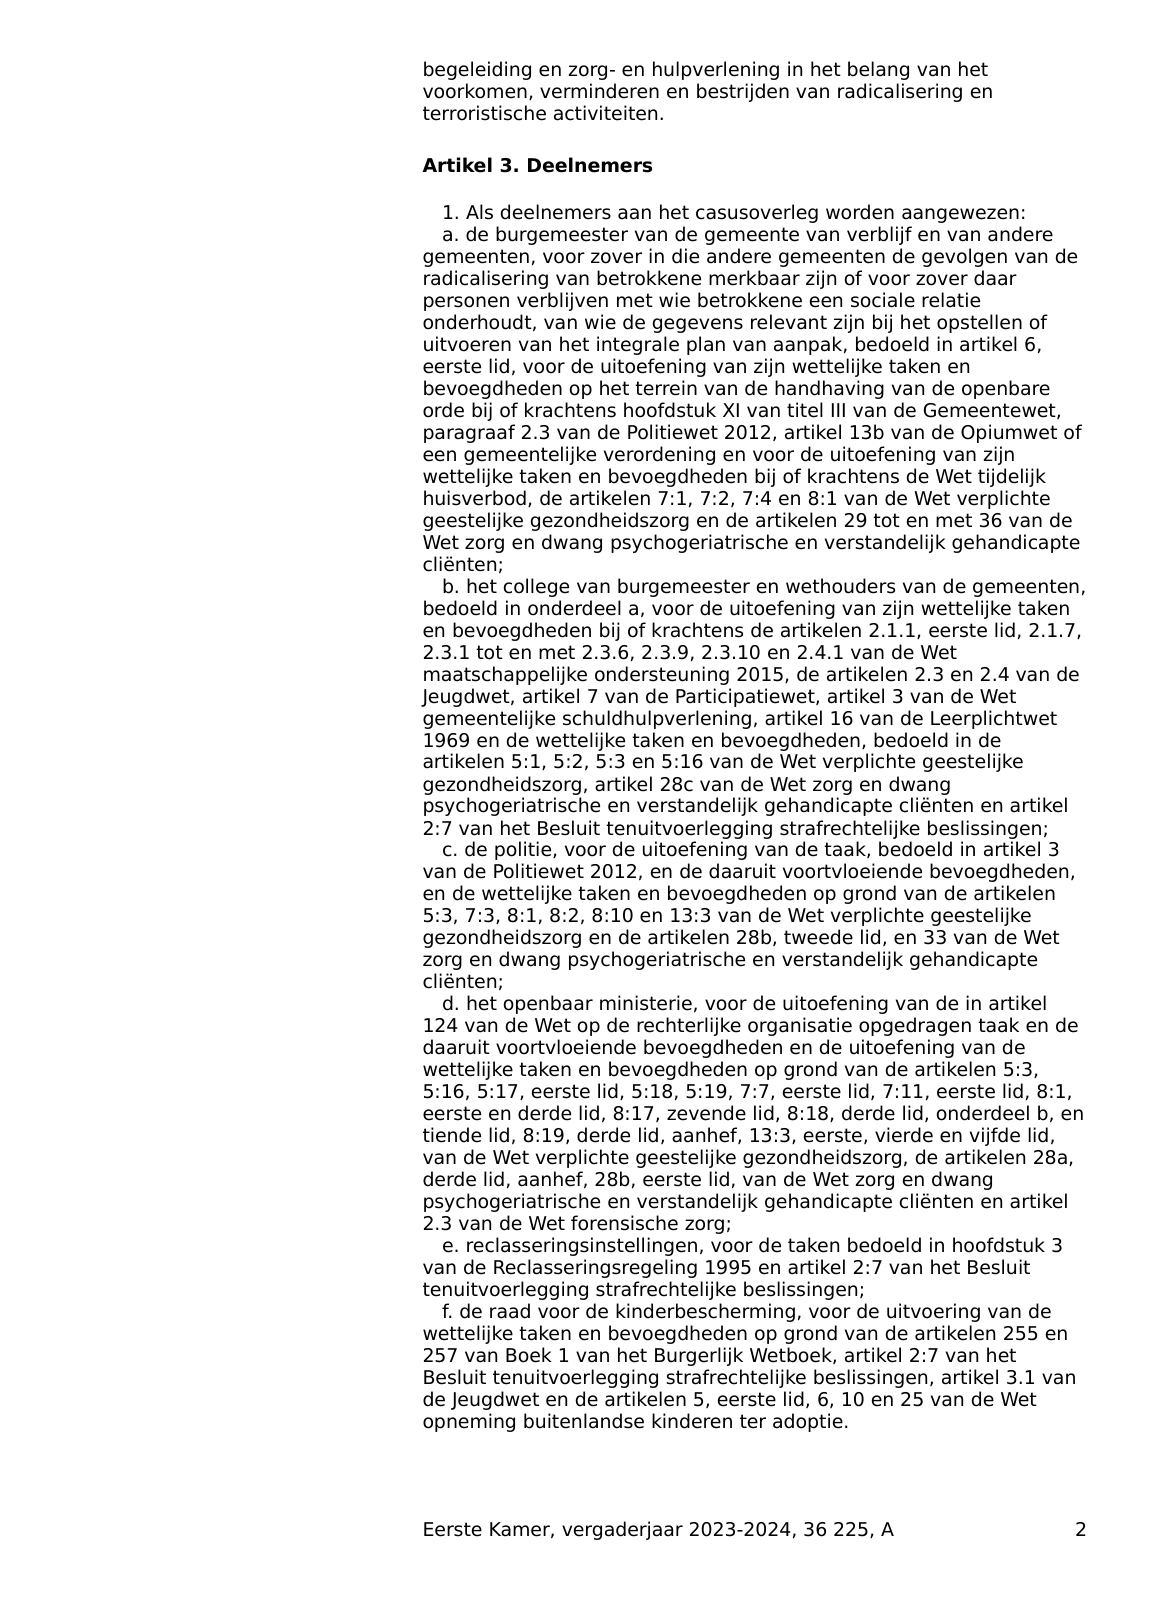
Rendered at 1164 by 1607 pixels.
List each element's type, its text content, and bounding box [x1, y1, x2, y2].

text f. de raad voor de kinderbescherming, voor de uitvoering van de wettelijke taken en bevoegdheden op grond van de artikelen 255 en 257 van Boek 1 van het Burgerlijk Wetboek, artikel 2:7 van het Besluit tenuitvoerlegging strafrechtelijke beslissingen, artikel 3.1 van de Jeugdwet en de artikelen 5, eerste lid, 6, 10 en 25 van de Wet opneming buitenlandse kinderen ter adoptie. [422, 1301, 1087, 1433]
subtitle Artikel 3. Deelnemers [422, 155, 1087, 177]
text d. het openbaar ministerie, voor de uitoefening van de in artikel 124 van de Wet op de rechterlijke organisatie opgedragen taak en de daaruit voortvloeiende bevoegdheden en de uitoefening van de wettelijke taken en bevoegdheden op grond van de artikelen 5:3, 5:16, 5:17, eerste lid, 5:18, 5:19, 7:7, eerste lid, 7:11, eerste lid, 8:1, eerste en derde lid, 8:17, zevende lid, 8:18, derde lid, onderdeel b, en tiende lid, 8:19, derde lid, aanhef, 13:3, eerste, vierde en vijfde lid, van de Wet verplichte geestelijke gezondheidszorg, de artikelen 28a, derde lid, aanhef, 28b, eerste lid, van de Wet zorg en dwang psychogeriatrische en verstandelijk gehandicapte cliënten en artikel 2.3 van de Wet forensische zorg; [422, 993, 1087, 1235]
text c. de politie, voor de uitoefening van de taak, bedoeld in artikel 3 van de Politiewet 2012, en de daaruit voortvloeiende bevoegdheden, en de wettelijke taken en bevoegdheden op grond van de artikelen 5:3, 7:3, 8:1, 8:2, 8:10 en 13:3 van de Wet verplichte geestelijke gezondheidszorg en de artikelen 28b, tweede lid, en 33 van de Wet zorg en dwang psychogeriatrische en verstandelijk gehandicapte cliënten; [422, 839, 1087, 993]
text a. de burgemeester van de gemeente van verblijf en van andere gemeenten, voor zover in die andere gemeenten de gevolgen van de radicalisering van betrokkene merkbaar zijn of voor zover daar personen verblijven met wie betrokkene een sociale relatie onderhoudt, van wie de gegevens relevant zijn bij het opstellen of uitvoeren van het integrale plan van aanpak, bedoeld in artikel 6, eerste lid, voor de uitoefening van zijn wettelijke taken en bevoegdheden op het terrein van de handhaving van de openbare orde bij of krachtens hoofdstuk XI van titel III van de Gemeentewet, paragraaf 2.3 van de Politiewet 2012, artikel 13b van de Opiumwet of een gemeentelijke verordening en voor de uitoefening van zijn wettelijke taken en bevoegdheden bij of krachtens de Wet tijdelijk huisverbod, de artikelen 7:1, 7:2, 7:4 en 8:1 van de Wet verplichte geestelijke gezondheidszorg en de artikelen 29 tot en met 36 van de Wet zorg en dwang psychogeriatrische en verstandelijk gehandicapte cliënten; [422, 224, 1087, 576]
text begeleiding en zorg- en hulpverlening in het belang van het voorkomen, verminderen en bestrijden van radicalisering en terroristische activiteiten. [422, 59, 1087, 125]
text b. het college van burgemeester en wethouders van de gemeenten, bedoeld in onderdeel a, voor de uitoefening van zijn wettelijke taken en bevoegdheden bij of krachtens de artikelen 2.1.1, eerste lid, 2.1.7, 2.3.1 tot en met 2.3.6, 2.3.9, 2.3.10 en 2.4.1 van de Wet maatschappelijke ondersteuning 2015, de artikelen 2.3 en 2.4 van de Jeugdwet, artikel 7 van de Participatiewet, artikel 3 van de Wet gemeentelijke schuldhulpverlening, artikel 16 van de Leerplichtwet 1969 en de wettelijke taken en bevoegdheden, bedoeld in de artikelen 5:1, 5:2, 5:3 en 5:16 van de Wet verplichte geestelijke gezondheidszorg, artikel 28c van de Wet zorg en dwang psychogeriatrische en verstandelijk gehandicapte cliënten en artikel 2:7 van het Besluit tenuitvoerlegging strafrechtelijke beslissingen; [422, 576, 1087, 839]
text 1. Als deelnemers aan het casusoverleg worden aangewezen: [422, 202, 1087, 224]
text e. reclasseringsinstellingen, voor de taken bedoeld in hoofdstuk 3 van de Reclasseringsregeling 1995 en artikel 2:7 van het Besluit tenuitvoerlegging strafrechtelijke beslissingen; [422, 1235, 1087, 1301]
